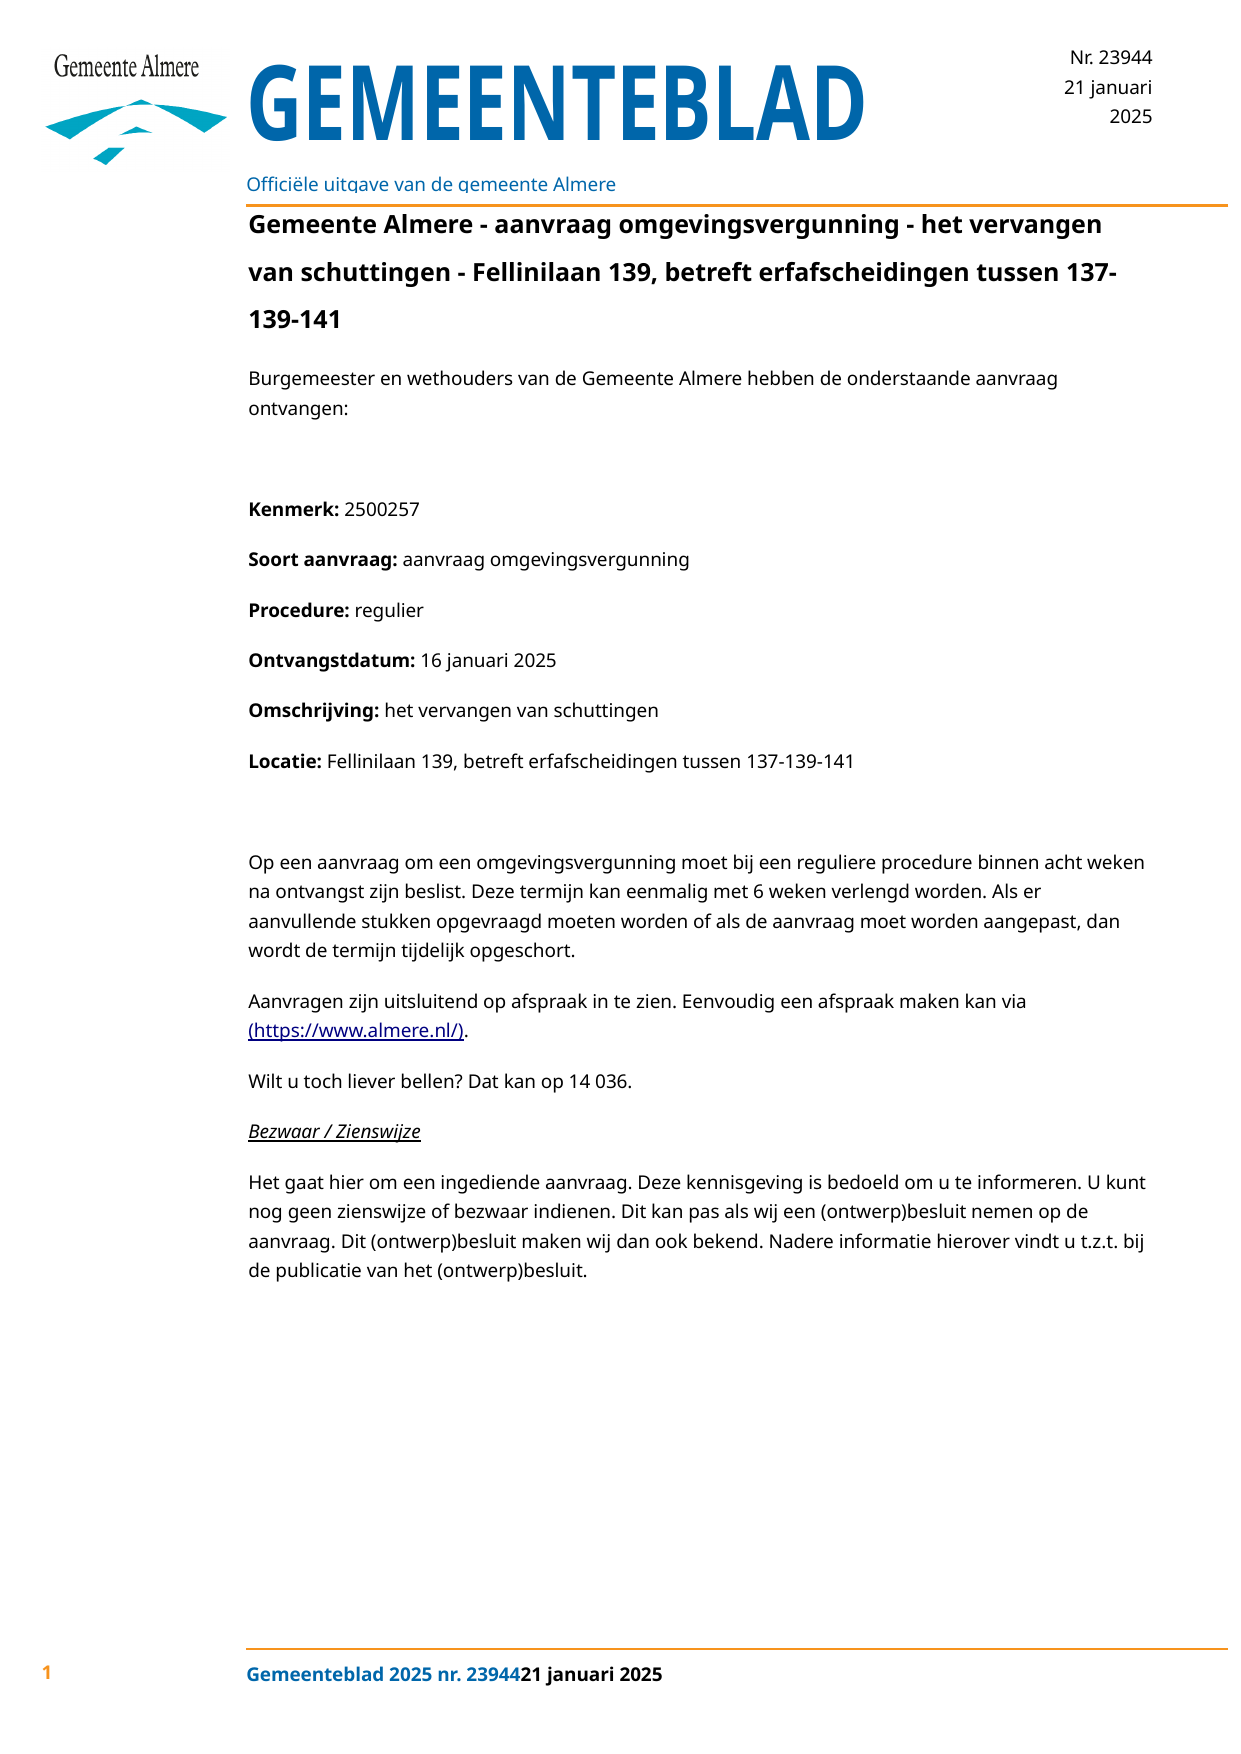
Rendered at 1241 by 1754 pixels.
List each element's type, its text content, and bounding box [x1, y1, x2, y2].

text Locatie: Fellinilaan 139, betreft erfafscheidingen tussen 137-139-141 [248, 748, 1152, 774]
text Procedure: regulier [248, 597, 1152, 622]
text Omschrijving: het vervangen van schuttingen [248, 698, 1152, 723]
text Op een aanvraag om een omgevingsvergunning moet bij een reguliere procedure binnen acht weken na ontvangst zijn beslist. Deze termijn kan eenmalig met 6 weken verlengd worden. Als er aanvullende stukken opgevraagd moeten worden of als de aanvraag moet worden aangepast, dan wordt de termijn tijdelijk opgeschort. [248, 849, 1152, 963]
text Gemeente Almere - aanvraag omgevingsvergunning - het vervangen van schuttingen - Fellinilaan 139, betreft erfafscheidingen tussen 137-139-141 [248, 207, 1152, 336]
text Bezwaar / Zienswijze [248, 1118, 1152, 1144]
picture [41, 47, 231, 172]
text Het gaat hier om een ingediende aanvraag. Deze kennisgeving is bedoeld om u te informeren. U kunt nog geen zienswijze of bezwaar indienen. Dit kan pas als wij een (ontwerp)besluit nemen op de aanvraag. Dit (ontwerp)besluit maken wij dan ook bekend. Nadere informatie hierover vindt u t.z.t. bij de publicatie van het (ontwerp)besluit. [248, 1169, 1152, 1283]
text Aanvragen zijn uitsluitend op afspraak in te zien. Eenvoudig een afspraak maken kan via (https://www.almere.nl/). [248, 988, 1152, 1043]
text Kenmerk: 2500257 [248, 496, 1152, 522]
text Burgemeester en wethouders van de Gemeente Almere hebben de onderstaande aanvraag ontvangen: [248, 366, 1152, 421]
text Soort aanvraag: aanvraag omgevingsvergunning [248, 546, 1152, 572]
text Wilt u toch liever bellen? Dat kan op 14 036. [248, 1068, 1152, 1094]
text Ontvangstdatum: 16 januari 2025 [248, 647, 1152, 673]
